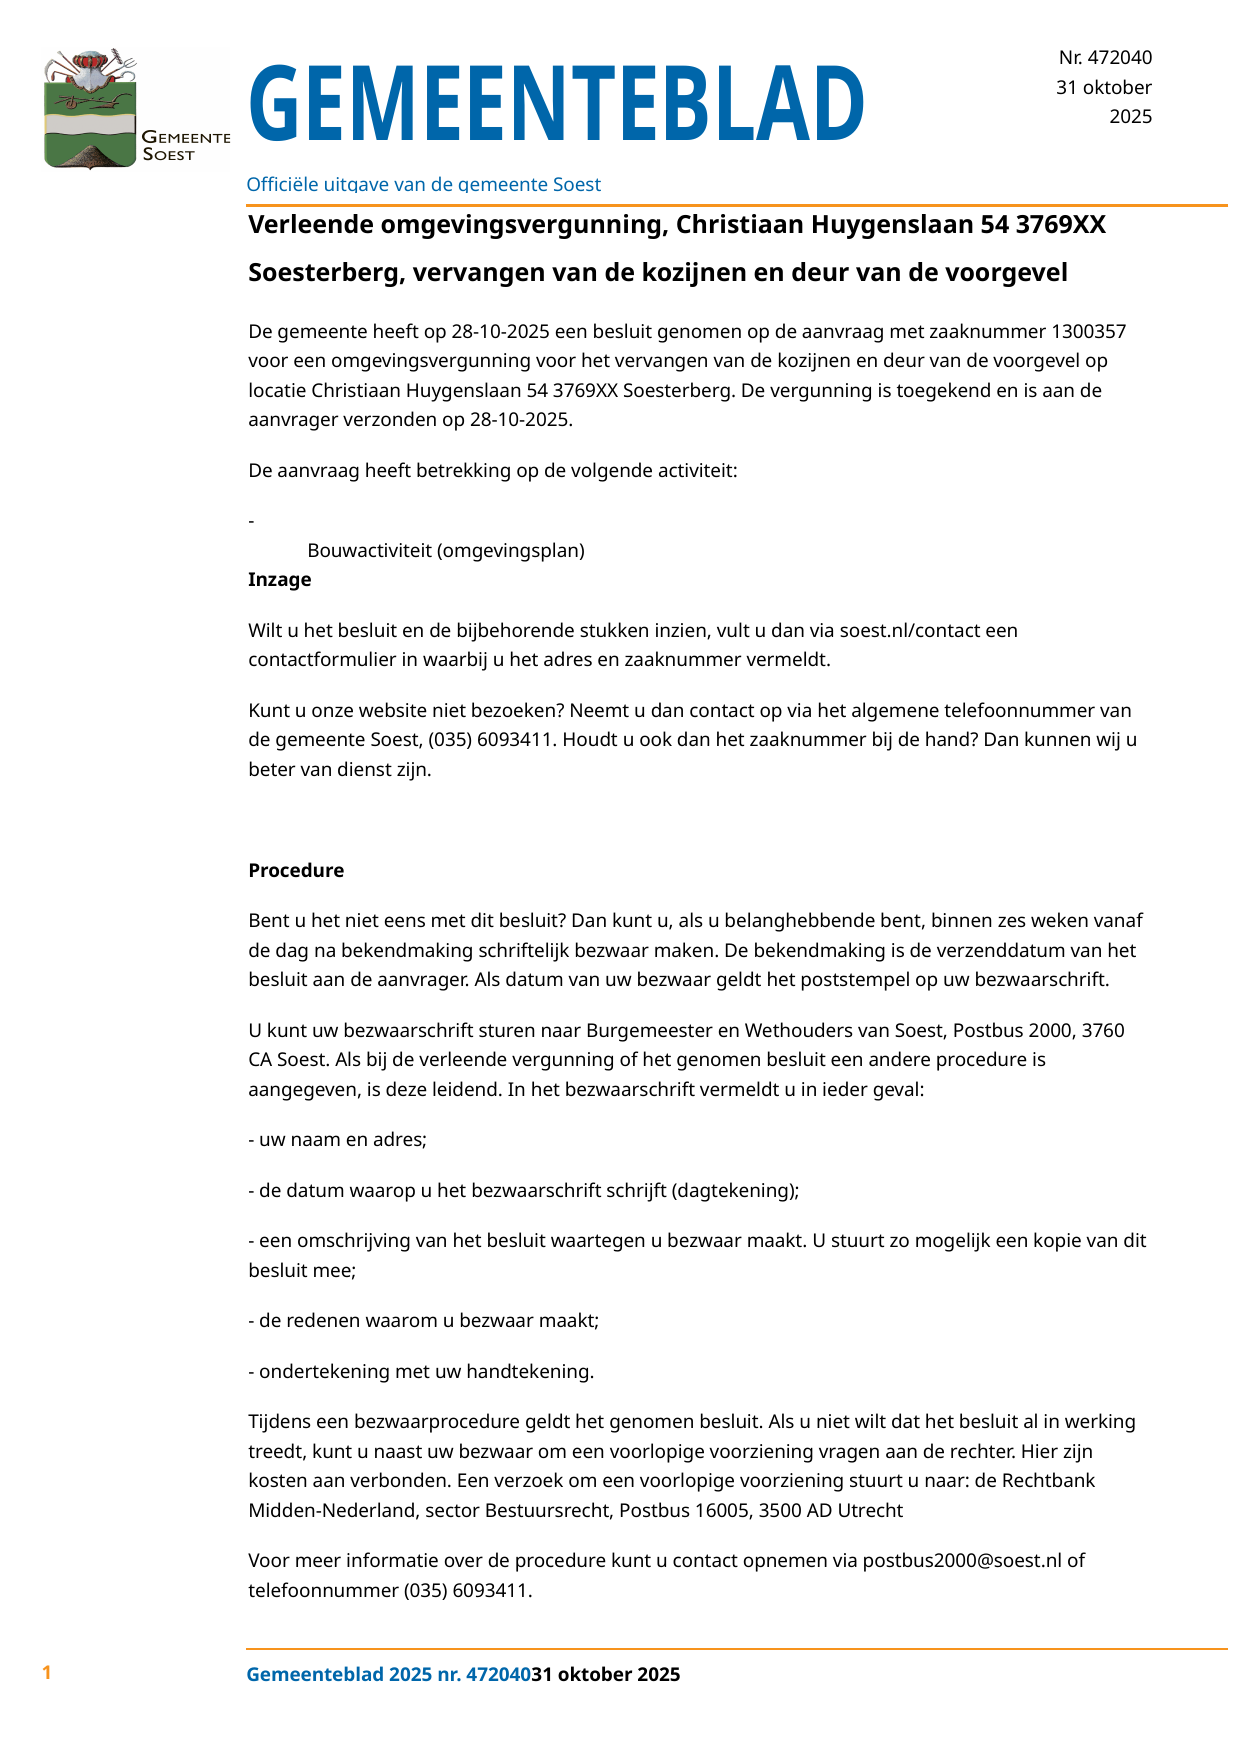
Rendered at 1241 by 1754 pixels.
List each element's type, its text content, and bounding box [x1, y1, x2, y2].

text Kunt u onze website niet bezoeken? Neemt u dan contact op via het algemene telefoonnummer van de gemeente Soest, (035) 6093411. Houdt u ook dan het zaaknummer bij de hand? Dan kunnen wij u beter van dienst zijn. [248, 697, 1152, 782]
text Bent u het niet eens met dit besluit? Dan kunt u, als u belanghebbende bent, binnen zes weken vanaf de dag na bekendmaking schriftelijk bezwaar maken. De bekendmaking is de verzenddatum van het besluit aan de aanvrager. Als datum van uw bezwaar geldt het poststempel op uw bezwaarschrift. [248, 907, 1152, 992]
text - uw naam en adres; [248, 1127, 1152, 1152]
text U kunt uw bezwaarschrift sturen naar Burgemeester en Wethouders van Soest, Postbus 2000, 3760 CA Soest. Als bij de verleende vergunning of het genomen besluit een andere procedure is aangegeven, is deze leidend. In het bezwaarschrift vermeldt u in ieder geval: [248, 1017, 1152, 1102]
text Verleende omgevingsvergunning, Christiaan Huygenslaan 54 3769XX Soesterberg, vervangen van de kozijnen en deur van de voorgevel [248, 207, 1152, 288]
text Procedure [248, 857, 1152, 883]
text - ondertekening met uw handtekening. [248, 1358, 1152, 1384]
text Voor meer informatie over de procedure kunt u contact opnemen via postbus2000@soest.nl of telefoonnummer (035) 6093411. [248, 1547, 1152, 1603]
text Inzage [248, 567, 1152, 592]
text - de redenen waarom u bezwaar maakt; [248, 1307, 1152, 1333]
picture [41, 47, 231, 172]
text Wilt u het besluit en de bijbehorende stukken inzien, vult u dan via soest.nl/contact een contactformulier in waarbij u het adres en zaaknummer vermeldt. [248, 617, 1152, 672]
text De gemeente heeft op 28-10-2025 een besluit genomen op de aanvraag met zaaknummer 1300357 voor een omgevingsvergunning voor het vervangen van de kozijnen en deur van de voorgevel op locatie Christiaan Huygenslaan 54 3769XX Soesterberg. De vergunning is toegekend en is aan de aanvrager verzonden op 28-10-2025. [248, 318, 1152, 432]
text - de datum waarop u het bezwaarschrift schrijft (dagtekening); [248, 1177, 1152, 1203]
text De aanvraag heeft betrekking op de volgende activiteit: [248, 457, 1152, 483]
text - een omschrijving van het besluit waartegen u bezwaar maakt. U stuurt zo mogelijk een kopie van dit besluit mee; [248, 1227, 1152, 1283]
list Bouwactiviteit (omgevingsplan) [248, 537, 1152, 563]
text Tijdens een bezwaarprocedure geldt het genomen besluit. Als u niet wilt dat het besluit al in werking treedt, kunt u naast uw bezwaar om een voorlopige voorziening vragen aan de rechter. Hier zijn kosten aan verbonden. Een verzoek om een voorlopige voorziening stuurt u naar: de Rechtbank Midden-Nederland, sector Bestuursrecht, Postbus 16005, 3500 AD Utrecht [248, 1408, 1152, 1523]
